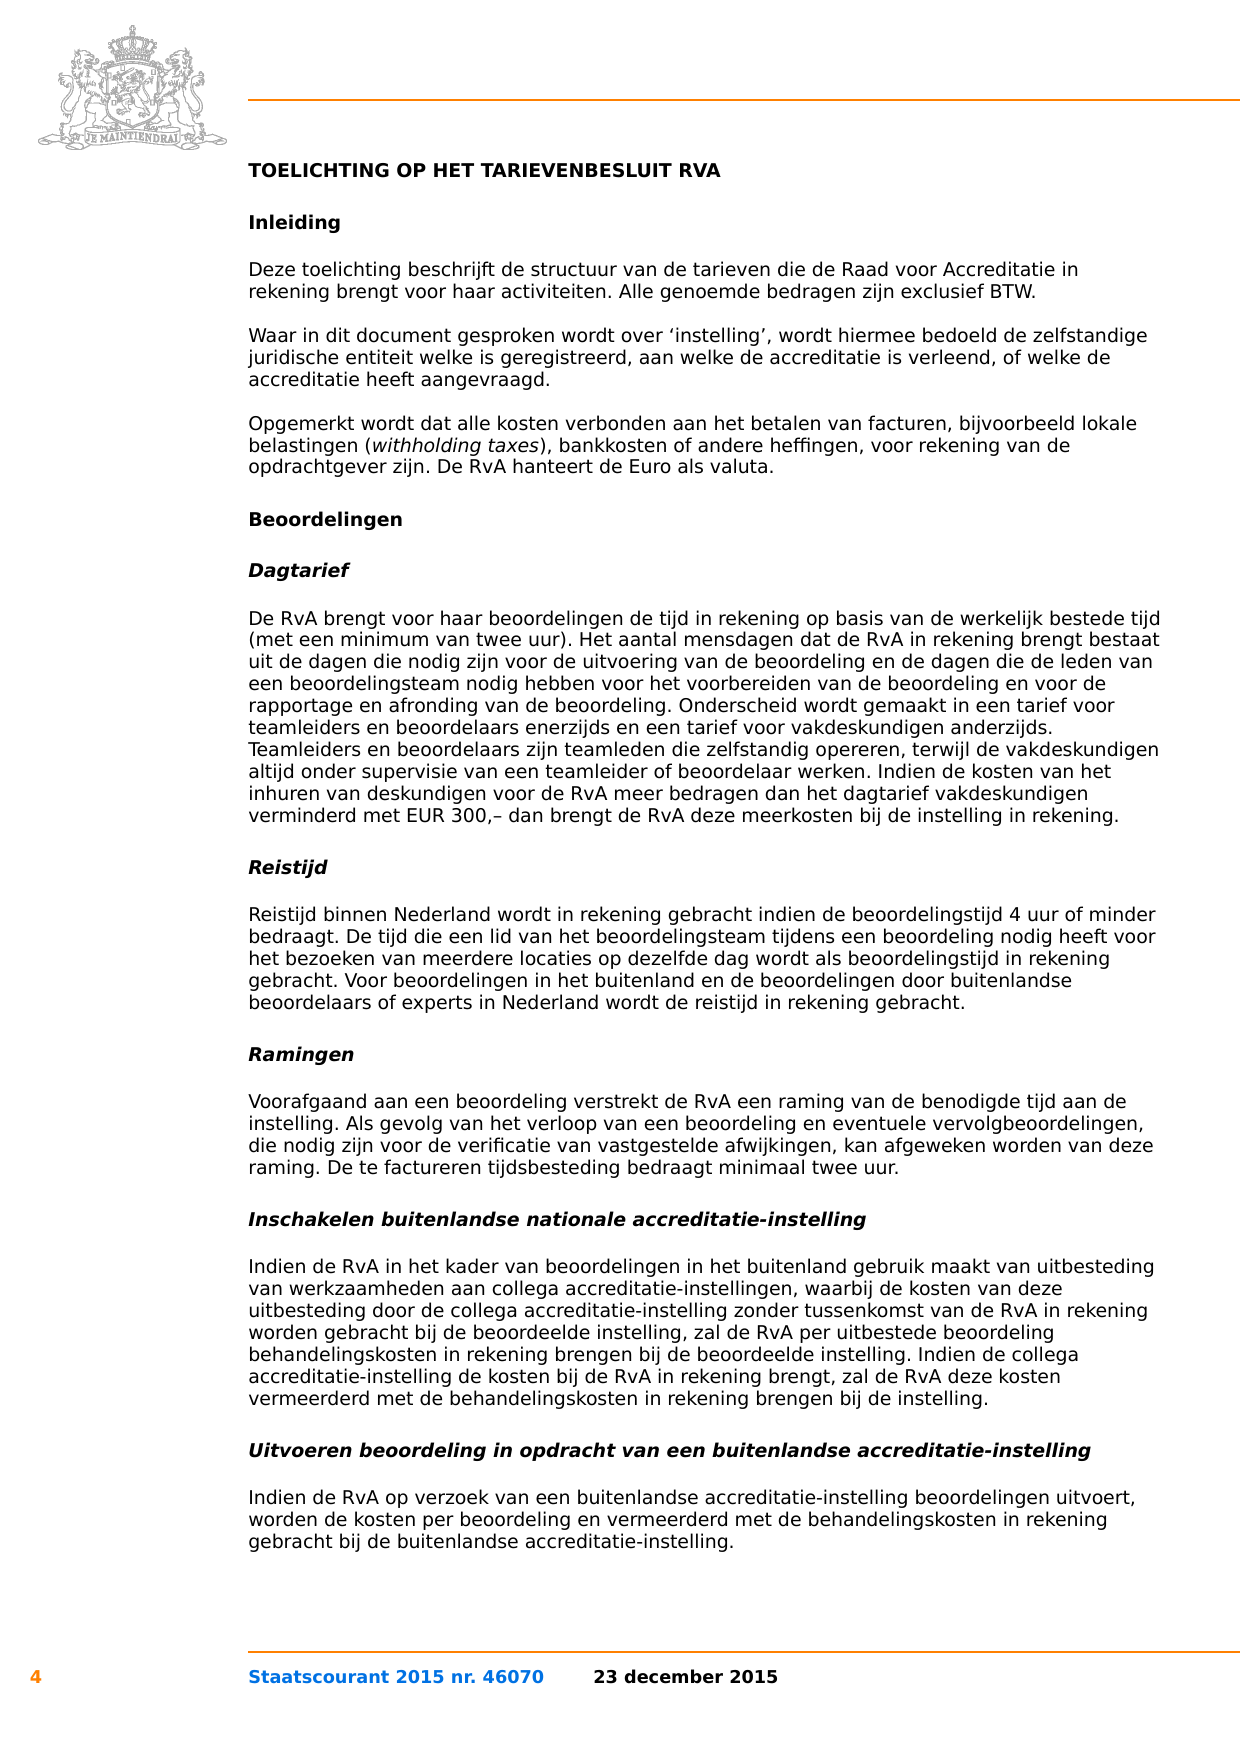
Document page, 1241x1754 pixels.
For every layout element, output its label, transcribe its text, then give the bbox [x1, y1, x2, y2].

text Reistijd binnen Nederland wordt in rekening gebracht indien de beoordelingstijd 4 uur of minder bedraagt. De tijd die een lid van het beoordelingsteam tijdens een beoordeling nodig heeft voor het bezoeken van meerdere locaties op dezelfde dag wordt als beoordelingstijd in rekening gebracht. Voor beoordelingen in het buitenland en de beoordelingen door buitenlandse beoordelaars of experts in Nederland wordt de reistijd in rekening gebracht. [248, 904, 1163, 1014]
text De RvA brengt voor haar beoordelingen de tijd in rekening op basis van de werkelijk bestede tijd (met een minimum van twee uur). Het aantal mensdagen dat de RvA in rekening brengt bestaat uit de dagen die nodig zijn voor de uitvoering van de beoordeling en de dagen die de leden van een beoordelingsteam nodig hebben voor het voorbereiden van de beoordeling en voor de rapportage en afronding van de beoordeling. Onderscheid wordt gemaakt in een tarief voor teamleiders en beoordelaars enerzijds en een tarief voor vakdeskundigen anderzijds. Teamleiders en beoordelaars zijn teamleden die zelfstandig opereren, terwijl de vakdeskundigen altijd onder supervisie van een teamleider of beoordelaar werken. Indien de kosten van het inhuren van deskundigen voor de RvA meer bedragen dan het dagtarief vakdeskundigen verminderd met EUR 300,– dan brengt de RvA deze meerkosten bij de instelling in rekening. [248, 607, 1163, 827]
subtitle Ramingen [248, 1044, 1163, 1066]
subtitle Uitvoeren beoordeling in opdracht van een buitenlandse accreditatie-instelling [248, 1440, 1163, 1462]
text Deze toelichting beschrijft de structuur van de tarieven die de Raad voor Accreditatie in rekening brengt voor haar activiteiten. Alle genoemde bedragen zijn exclusief BTW. [248, 259, 1163, 303]
text Voorafgaand aan een beoordeling verstrekt de RvA een raming van de benodigde tijd aan de instelling. Als gevolg van het verloop van een beoordeling en eventuele vervolgbeoordelingen, die nodig zijn voor de verificatie van vastgestelde afwijkingen, kan afgeweken worden van deze raming. De te factureren tijdsbesteding bedraagt minimaal twee uur. [248, 1091, 1163, 1179]
subtitle Reistijd [248, 857, 1163, 879]
text Waar in dit document gesproken wordt over ‘instelling’, wordt hiermee bedoeld de zelfstandige juridische entiteit welke is geregistreerd, aan welke de accreditatie is verleend, of welke de accreditatie heeft aangevraagd. [248, 325, 1163, 391]
subtitle Beoordelingen [248, 508, 1163, 530]
subtitle Inleiding [248, 212, 1163, 234]
text Indien de RvA op verzoek van een buitenlandse accreditatie-instelling beoordelingen uitvoert, worden de kosten per beoordeling en vermeerderd met de behandelingskosten in rekening gebracht bij de buitenlandse accreditatie-instelling. [248, 1487, 1163, 1553]
subtitle Inschakelen buitenlandse nationale accreditatie-instelling [248, 1209, 1163, 1231]
text Indien de RvA in het kader van beoordelingen in het buitenland gebruik maakt van uitbesteding van werkzaamheden aan collega accreditatie-instellingen, waarbij de kosten van deze uitbesteding door de collega accreditatie-instelling zonder tussenkomst van de RvA in rekening worden gebracht bij de beoordeelde instelling, zal de RvA per uitbestede beoordeling behandelingskosten in rekening brengen bij de beoordeelde instelling. Indien de collega accreditatie-instelling de kosten bij de RvA in rekening brengt, zal de RvA deze kosten vermeerderd met de behandelingskosten in rekening brengen bij de instelling. [248, 1256, 1163, 1410]
subtitle Dagtarief [248, 560, 1163, 582]
subtitle TOELICHTING OP HET TARIEVENBESLUIT RVA [248, 160, 1163, 182]
picture [38, 25, 227, 150]
text Opgemerkt wordt dat alle kosten verbonden aan het betalen van facturen, bijvoorbeeld lokale belastingen (withholding taxes), bankkosten of andere heffingen, voor rekening van de opdrachtgever zijn. De RvA hanteert de Euro als valuta. [248, 412, 1163, 478]
